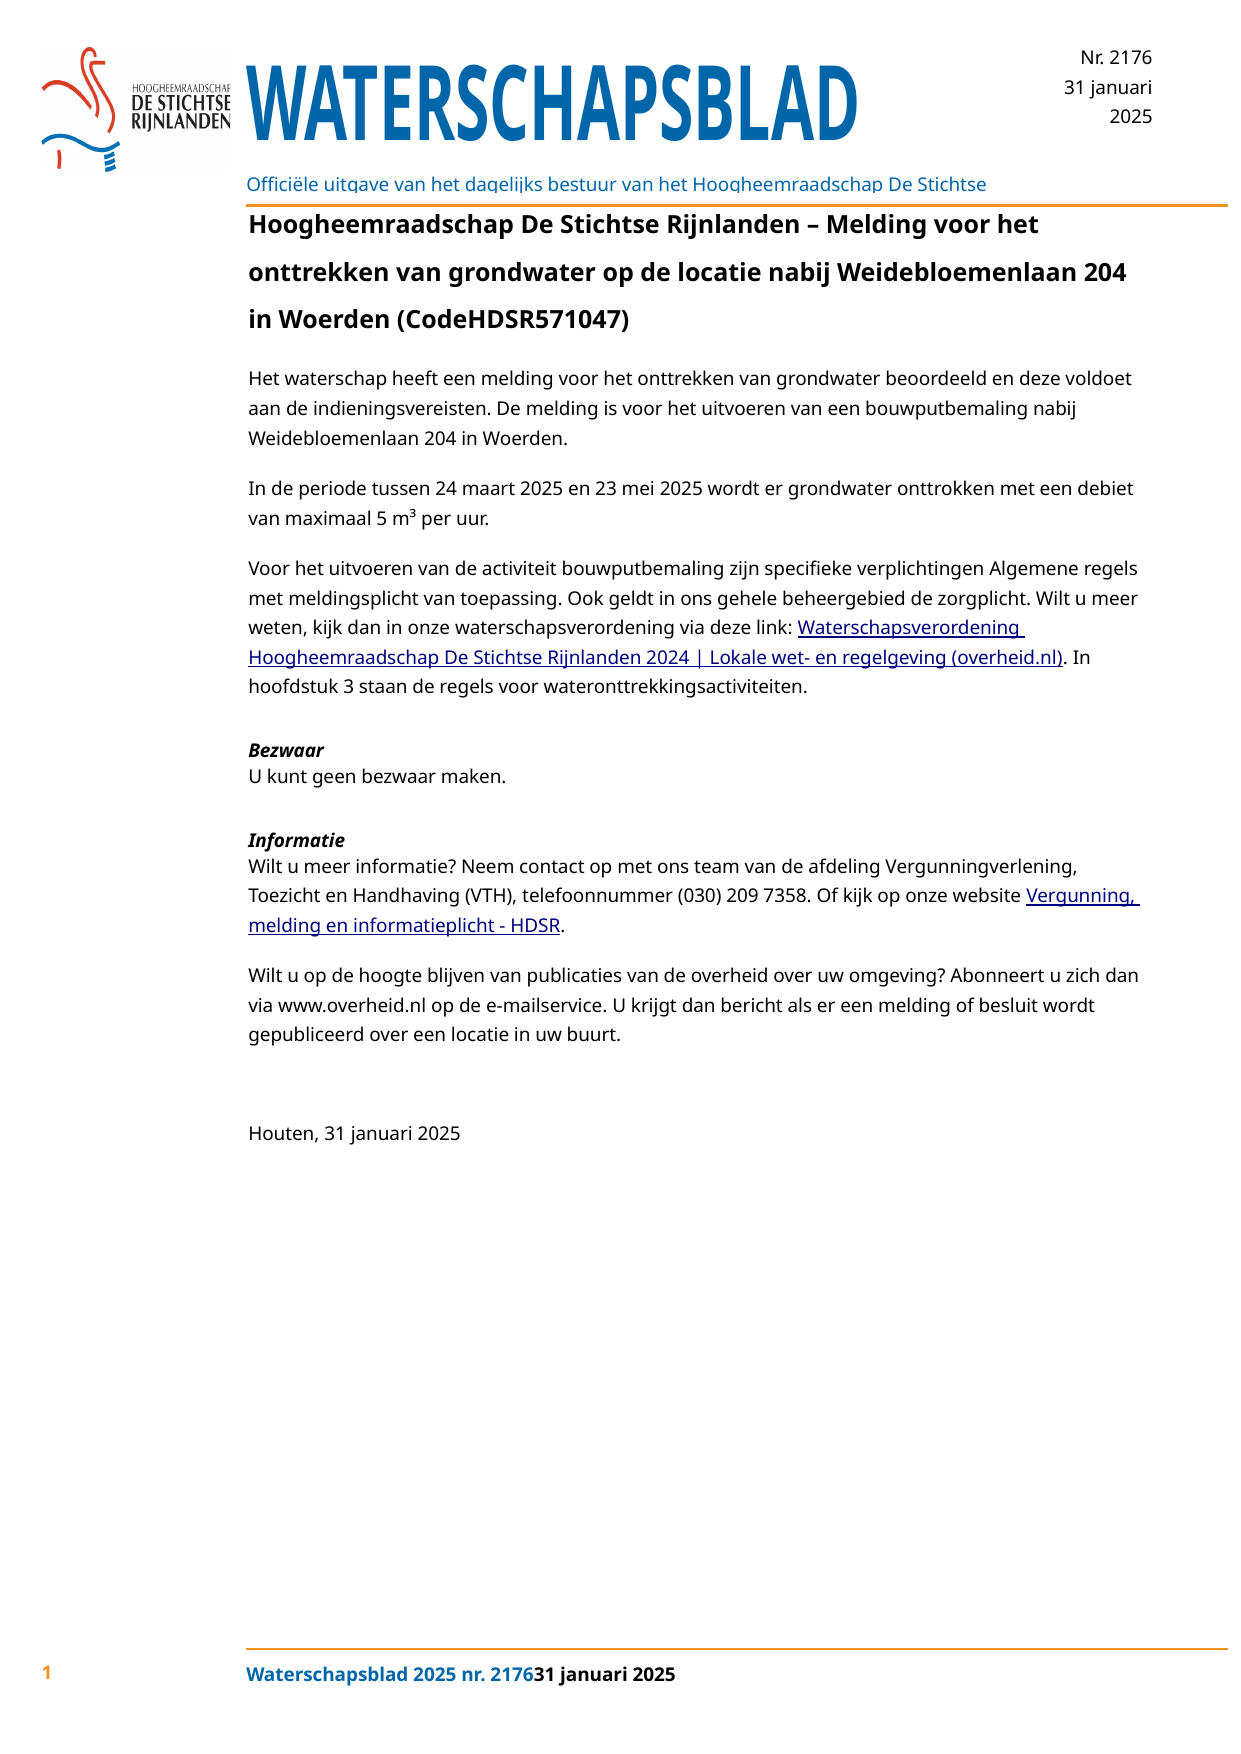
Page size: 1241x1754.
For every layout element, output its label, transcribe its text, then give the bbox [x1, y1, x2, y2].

text In de periode tussen 24 maart 2025 en 23 mei 2025 wordt er grondwater onttrokken met een debiet van maximaal 5 m³ per uur. [248, 475, 1152, 530]
text Wilt u op de hoogte blijven van publicaties van de overheid over uw omgeving? Abonneert u zich dan via www.overheid.nl op de e-mailservice. U krijgt dan bericht als er een melding of besluit wordt gepubliceerd over een locatie in uw buurt. [248, 962, 1152, 1047]
text Houten, 31 januari 2025 [248, 1120, 1152, 1146]
picture [41, 47, 231, 172]
text Hoogheemraadschap De Stichtse Rijnlanden – Melding voor het onttrekken van grondwater op de locatie nabij Weidebloemenlaan 204 in Woerden (CodeHDSR571047) [248, 207, 1152, 336]
text U kunt geen bezwaar maken. [248, 763, 1152, 789]
text Bezwaar [248, 737, 1152, 763]
text Voor het uitvoeren van de activiteit bouwputbemaling zijn specifieke verplichtingen Algemene regels met meldingsplicht van toepassing. Ook geldt in ons gehele beheergebied de zorgplicht. Wilt u meer weten, kijk dan in onze waterschapsverordening via deze link: Waterschapsverordening Hoogheemraadschap De Stichtse Rijnlanden 2024 | Lokale wet- en regelgeving (overheid.nl). In hoofdstuk 3 staan de regels voor wateronttrekkingsactiviteiten. [248, 555, 1152, 699]
text Informatie [248, 827, 1152, 853]
text Wilt u meer informatie? Neem contact op met ons team van de afdeling Vergunningverlening, Toezicht en Handhaving (VTH), telefoonnummer (030) 209 7358. Of kijk op onze website Vergunning, melding en informatieplicht - HDSR. [248, 853, 1152, 938]
text Het waterschap heeft een melding voor het onttrekken van grondwater beoordeeld en deze voldoet aan de indieningsvereisten. De melding is voor het uitvoeren van een bouwputbemaling nabij Weidebloemenlaan 204 in Woerden. [248, 366, 1152, 450]
